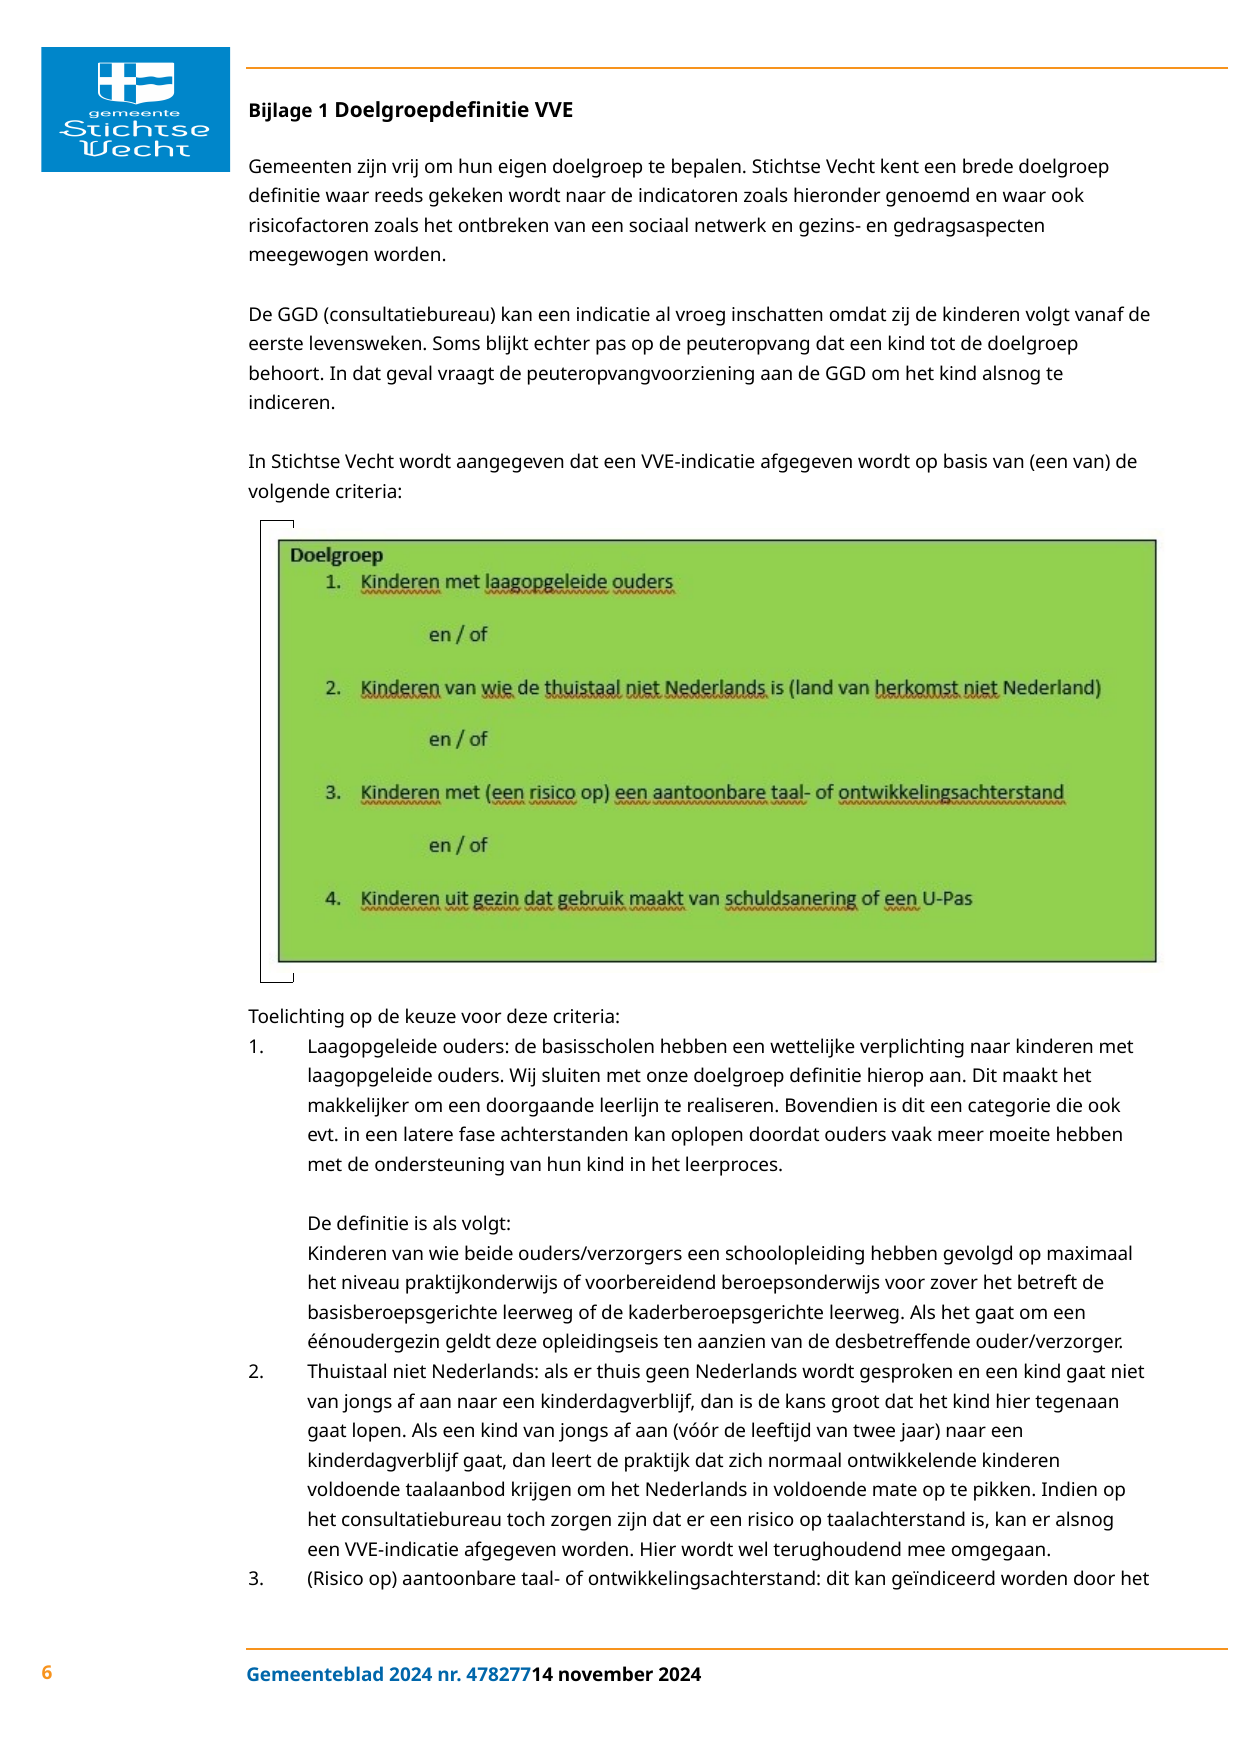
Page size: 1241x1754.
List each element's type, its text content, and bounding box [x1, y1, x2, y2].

text Bijlage 1 Doelgroepdefinitie VVE [248, 95, 1152, 123]
list (Risico op) aantoonbare taal- of ontwikkelingsachterstand: dit kan geïndiceerd worden door het [248, 1565, 1152, 1591]
text Gemeenten zijn vrij om hun eigen doelgroep te bepalen. Stichtse Vecht kent een brede doelgroep definitie waar reeds gekeken wordt naar de indicatoren zoals hieronder genoemd en waar ook risicofactoren zoals het ontbreken van een sociaal netwerk en gezins- en gedragsaspecten meegewogen worden. [248, 153, 1152, 267]
list Laagopgeleide ouders: de basisscholen hebben een wettelijke verplichting naar kinderen met laagopgeleide ouders. Wij sluiten met onze doelgroep definitie hierop aan. Dit maakt het makkelijker om een doorgaande leerlijn te realiseren. Bovendien is dit een categorie die ook evt. in een latere fase achterstanden kan oplopen doordat ouders vaak meer moeite hebben met de ondersteuning van hun kind in het leerproces. [248, 1033, 1152, 1177]
list Kinderen van wie beide ouders/verzorgers een schoolopleiding hebben gevolgd op maximaal het niveau praktijkonderwijs of voorbereidend beroepsonderwijs voor zover het betreft de basisberoepsgerichte leerweg of de kaderberoepsgerichte leerweg. Als het gaat om een éénoudergezin geldt deze opleidingseis ten aanzien van de desbetreffende ouder/verzorger. [248, 1240, 1152, 1354]
text De GGD (consultatiebureau) kan een indicatie al vroeg inschatten omdat zij de kinderen volgt vanaf de eerste levensweken. Soms blijkt echter pas op de peuteropvang dat een kind tot de doelgroep behoort. In dat geval vraagt de peuteropvangvoorziening aan de GGD om het kind alsnog te indiceren. [248, 301, 1152, 415]
picture [268, 528, 1173, 973]
picture [99, 63, 135, 101]
text Toelichting op de keuze voor deze criteria: [248, 1003, 1152, 1029]
list De definitie is als volgt: [248, 1210, 1152, 1236]
list Thuistaal niet Nederlands: als er thuis geen Nederlands wordt gesproken en een kind gaat niet van jongs af aan naar een kinderdagverblijf, dan is de kans groot dat het kind hier tegenaan gaat lopen. Als een kind van jongs af aan (vóór de leeftijd van twee jaar) naar een kinderdagverblijf gaat, dan leert de praktijk dat zich normaal ontwikkelende kinderen voldoende taalaanbod krijgen om het Nederlands in voldoende mate op te pikken. Indien op het consultatiebureau toch zorgen zijn dat er een risico op taalachterstand is, kan er alsnog een VVE-indicatie afgegeven worden. Hier wordt wel terughoudend mee omgegaan. [248, 1358, 1152, 1561]
picture [137, 63, 174, 103]
text In Stichtse Vecht wordt aangegeven dat een VVE-indicatie afgegeven wordt op basis van (een van) de volgende criteria: [248, 449, 1152, 504]
